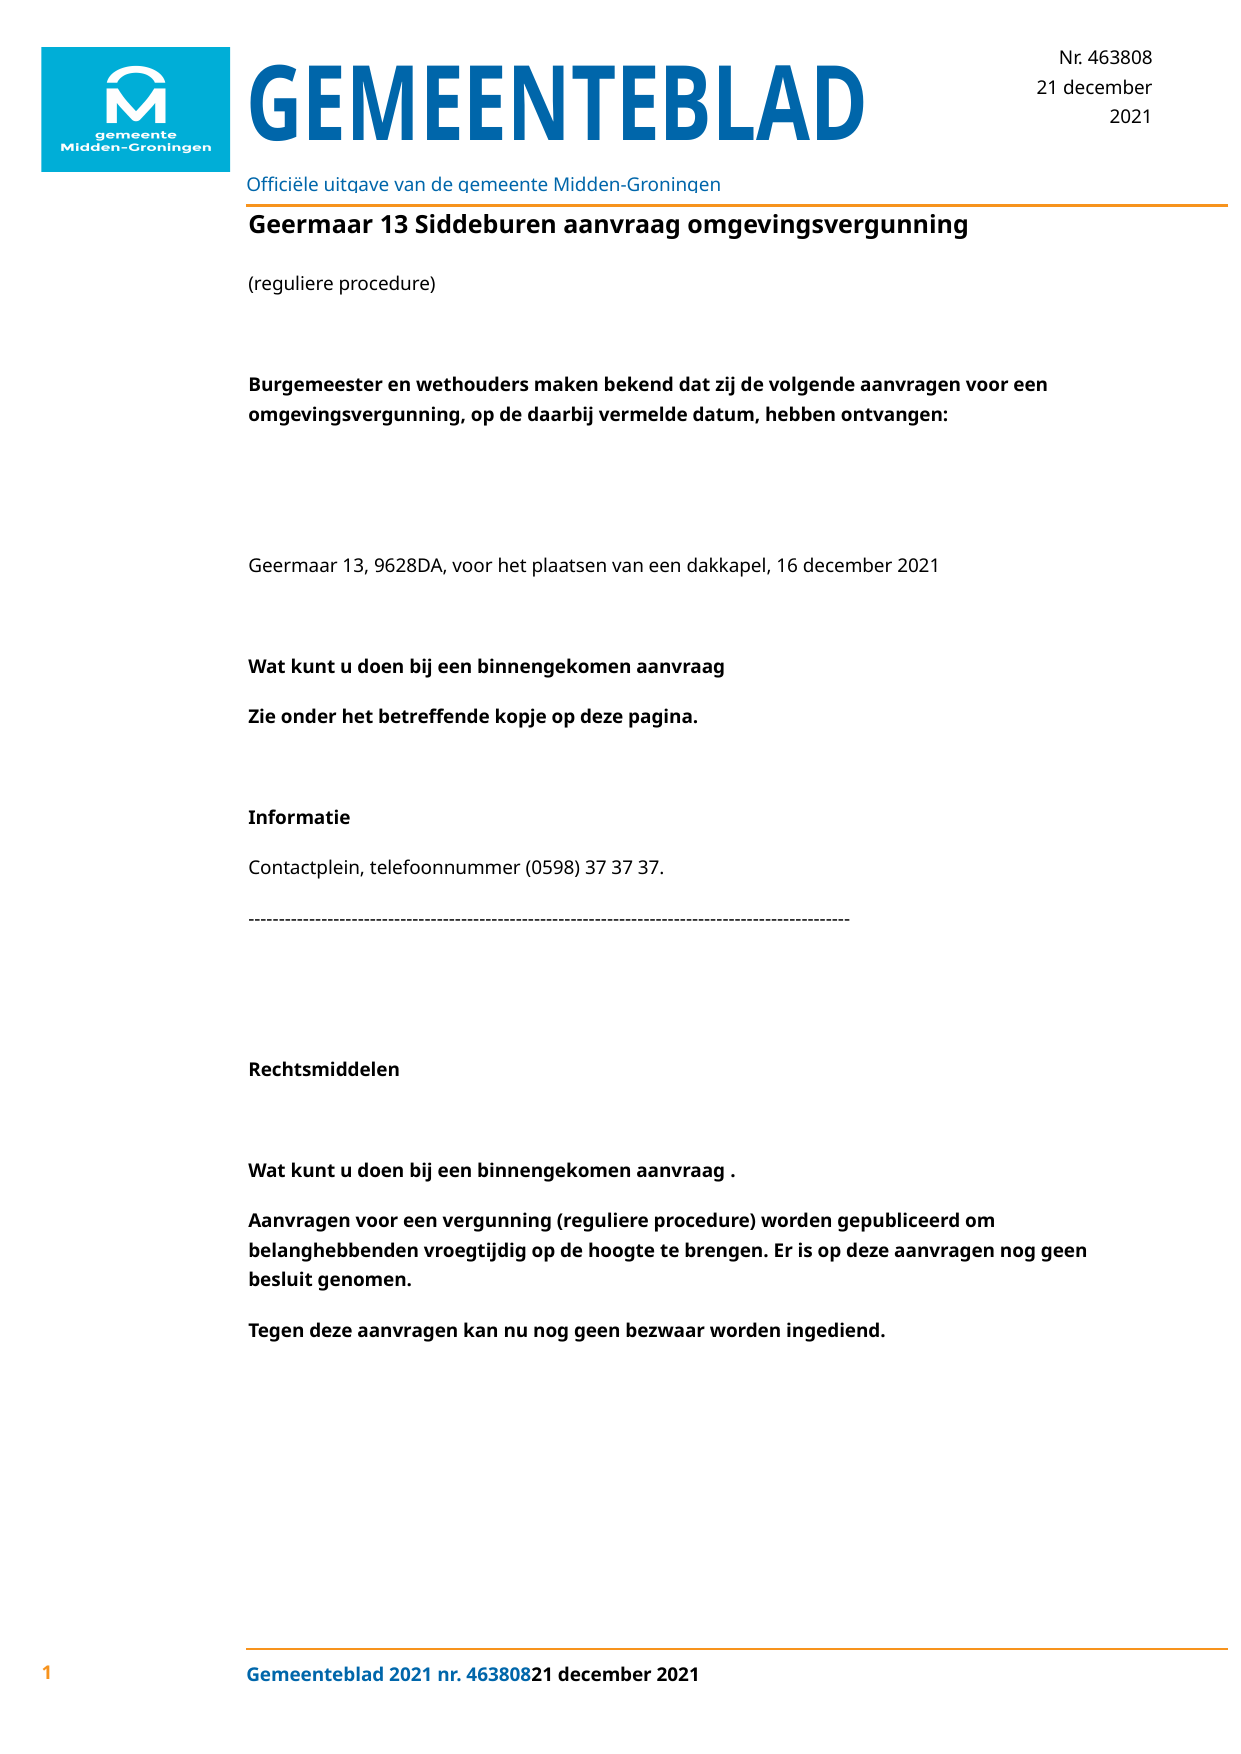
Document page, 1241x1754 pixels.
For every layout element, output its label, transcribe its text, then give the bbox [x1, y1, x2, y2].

picture [184, 146, 190, 153]
text Geermaar 13, 9628DA, voor het plaatsen van een dakkapel, 16 december 2021 [248, 552, 1152, 578]
text Rechtsmiddelen [248, 1056, 1152, 1082]
text Informatie [248, 804, 1152, 830]
text Burgemeester en wethouders maken bekend dat zij de volgende aanvragen voor een omgevingsvergunning, op de daarbij vermelde datum, hebben ontvangen: [248, 371, 1152, 426]
text Contactplein, telefoonnummer (0598) 37 37 37. [248, 854, 1152, 880]
picture [108, 66, 164, 82]
text Wat kunt u doen bij een binnengekomen aanvraag [248, 653, 1152, 678]
text Wat kunt u doen bij een binnengekomen aanvraag . [248, 1157, 1152, 1183]
picture [107, 89, 165, 122]
text Geermaar 13 Siddeburen aanvraag omgevingsvergunning [248, 207, 1152, 241]
text --------------------------------------------------------------------------------------------------- [248, 905, 1152, 931]
text Zie onder het betreffende kopje op deze pagina. [248, 703, 1152, 729]
text (reguliere procedure) [248, 270, 1152, 296]
text Tegen deze aanvragen kan nu nog geen bezwaar worden ingediend. [248, 1317, 1152, 1343]
text Aanvragen voor een vergunning (reguliere procedure) worden gepubliceerd om belanghebbenden vroegtijdig op de hoogte te brengen. Er is op deze aanvragen nog geen besluit genomen. [248, 1207, 1152, 1292]
